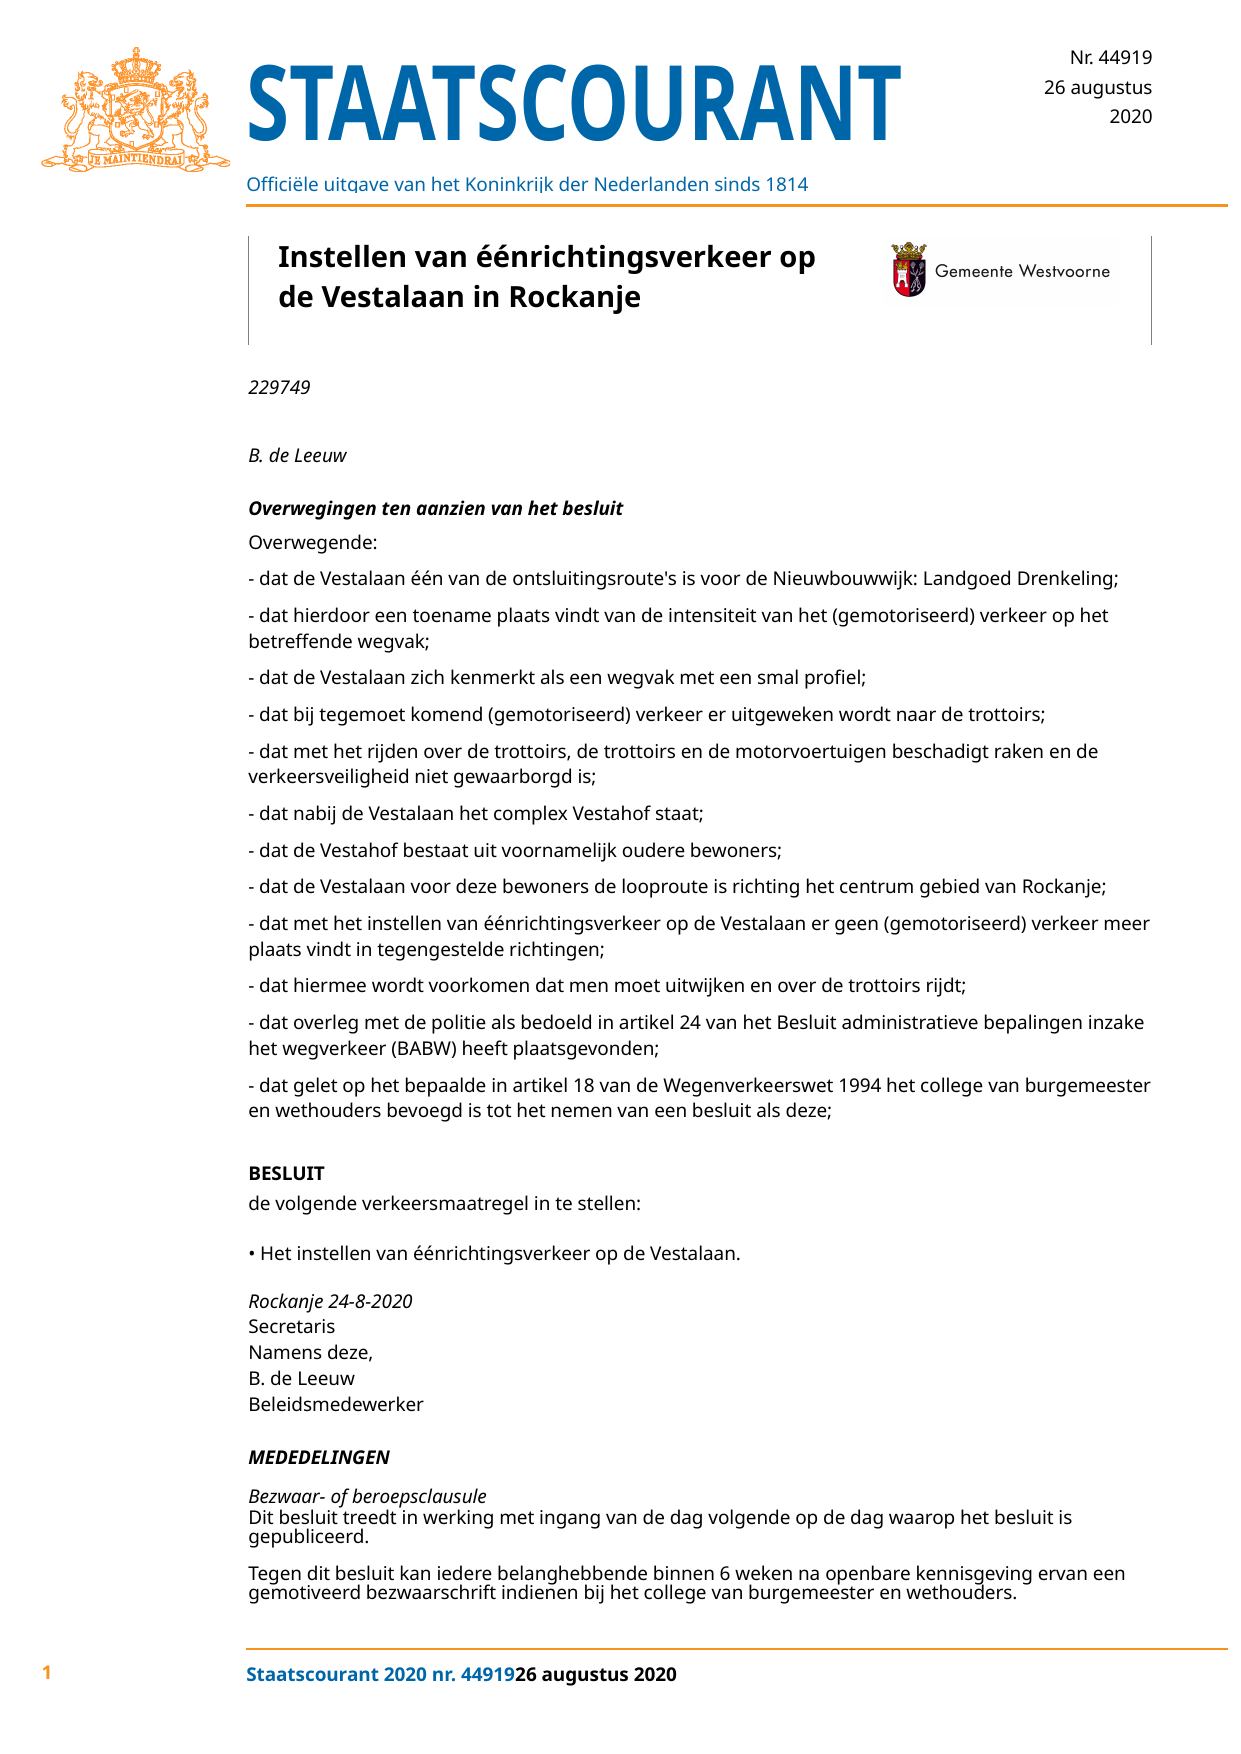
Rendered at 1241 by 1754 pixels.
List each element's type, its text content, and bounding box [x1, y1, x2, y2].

text - dat de Vestalaan voor deze bewoners de looproute is richting het centrum gebied van Rockanje; [248, 874, 1152, 899]
text Dit besluit treedt in werking met ingang van de dag volgende op de dag waarop het besluit is gepubliceerd. [248, 1509, 1152, 1547]
text Tegen dit besluit kan iedere belanghebbende binnen 6 weken na openbare kennisgeving ervan een gemotiveerd bezwaarschrift indienen bij het college van burgemeester en wethouders. [248, 1565, 1152, 1604]
text B. de Leeuw [248, 1365, 1152, 1391]
text de volgende verkeersmaatregel in te stellen: [248, 1190, 1152, 1216]
text Overwegende: [248, 529, 1152, 554]
text Namens deze, [248, 1339, 1152, 1365]
text - dat bij tegemoet komend (gemotoriseerd) verkeer er uitgeweken wordt naar de trottoirs; [248, 701, 1152, 727]
text - dat met het instellen van éénrichtingsverkeer op de Vestalaan er geen (gemotoriseerd) verkeer meer plaats vindt in tegengestelde richtingen; [248, 910, 1152, 962]
text Bezwaar- of beroepsclausule [248, 1483, 1152, 1509]
text MEDEDELINGEN [248, 1444, 1152, 1469]
table_header [850, 236, 1151, 345]
table_header Instellen van éénrichtingsverkeer op de Vestalaan in Rockanje [249, 236, 850, 345]
text - dat de Vestahof bestaat uit voornamelijk oudere bewoners; [248, 837, 1152, 863]
picture [41, 47, 231, 172]
text BESLUIT [248, 1160, 1152, 1186]
text Overwegingen ten aanzien van het besluit [248, 495, 1152, 521]
text - dat overleg met de politie als bedoeld in artikel 24 van het Besluit administratieve bepalingen inzake het wegverkeer (BABW) heeft plaatsgevonden; [248, 1009, 1152, 1061]
text Rockanje 24-8-2020 [248, 1288, 1152, 1314]
text - dat gelet op het bepaalde in artikel 18 van de Wegenverkeerswet 1994 het college van burgemeester en wethouders bevoegd is tot het nemen van een besluit als deze; [248, 1072, 1152, 1123]
picture [882, 236, 1119, 307]
text Secretaris [248, 1314, 1152, 1339]
text • Het instellen van éénrichtingsverkeer op de Vestalaan. [248, 1240, 1152, 1266]
text - dat de Vestalaan zich kenmerkt als een wegvak met een smal profiel; [248, 664, 1152, 690]
text 229749 [248, 374, 1152, 400]
text - dat hierdoor een toename plaats vindt van de intensiteit van het (gemotoriseerd) verkeer op het betreffende wegvak; [248, 602, 1152, 654]
text - dat de Vestalaan één van de ontsluitingsroute's is voor de Nieuwbouwwijk: Landgoed Drenkeling; [248, 566, 1152, 591]
text B. de Leeuw [248, 442, 1152, 468]
text Beleidsmedewerker [248, 1391, 1152, 1417]
text - dat hiermee wordt voorkomen dat men moet uitwijken en over de trottoirs rijdt; [248, 973, 1152, 998]
text - dat met het rijden over de trottoirs, de trottoirs en de motorvoertuigen beschadigt raken en de verkeersveiligheid niet gewaarborgd is; [248, 738, 1152, 789]
text - dat nabij de Vestalaan het complex Vestahof staat; [248, 800, 1152, 826]
